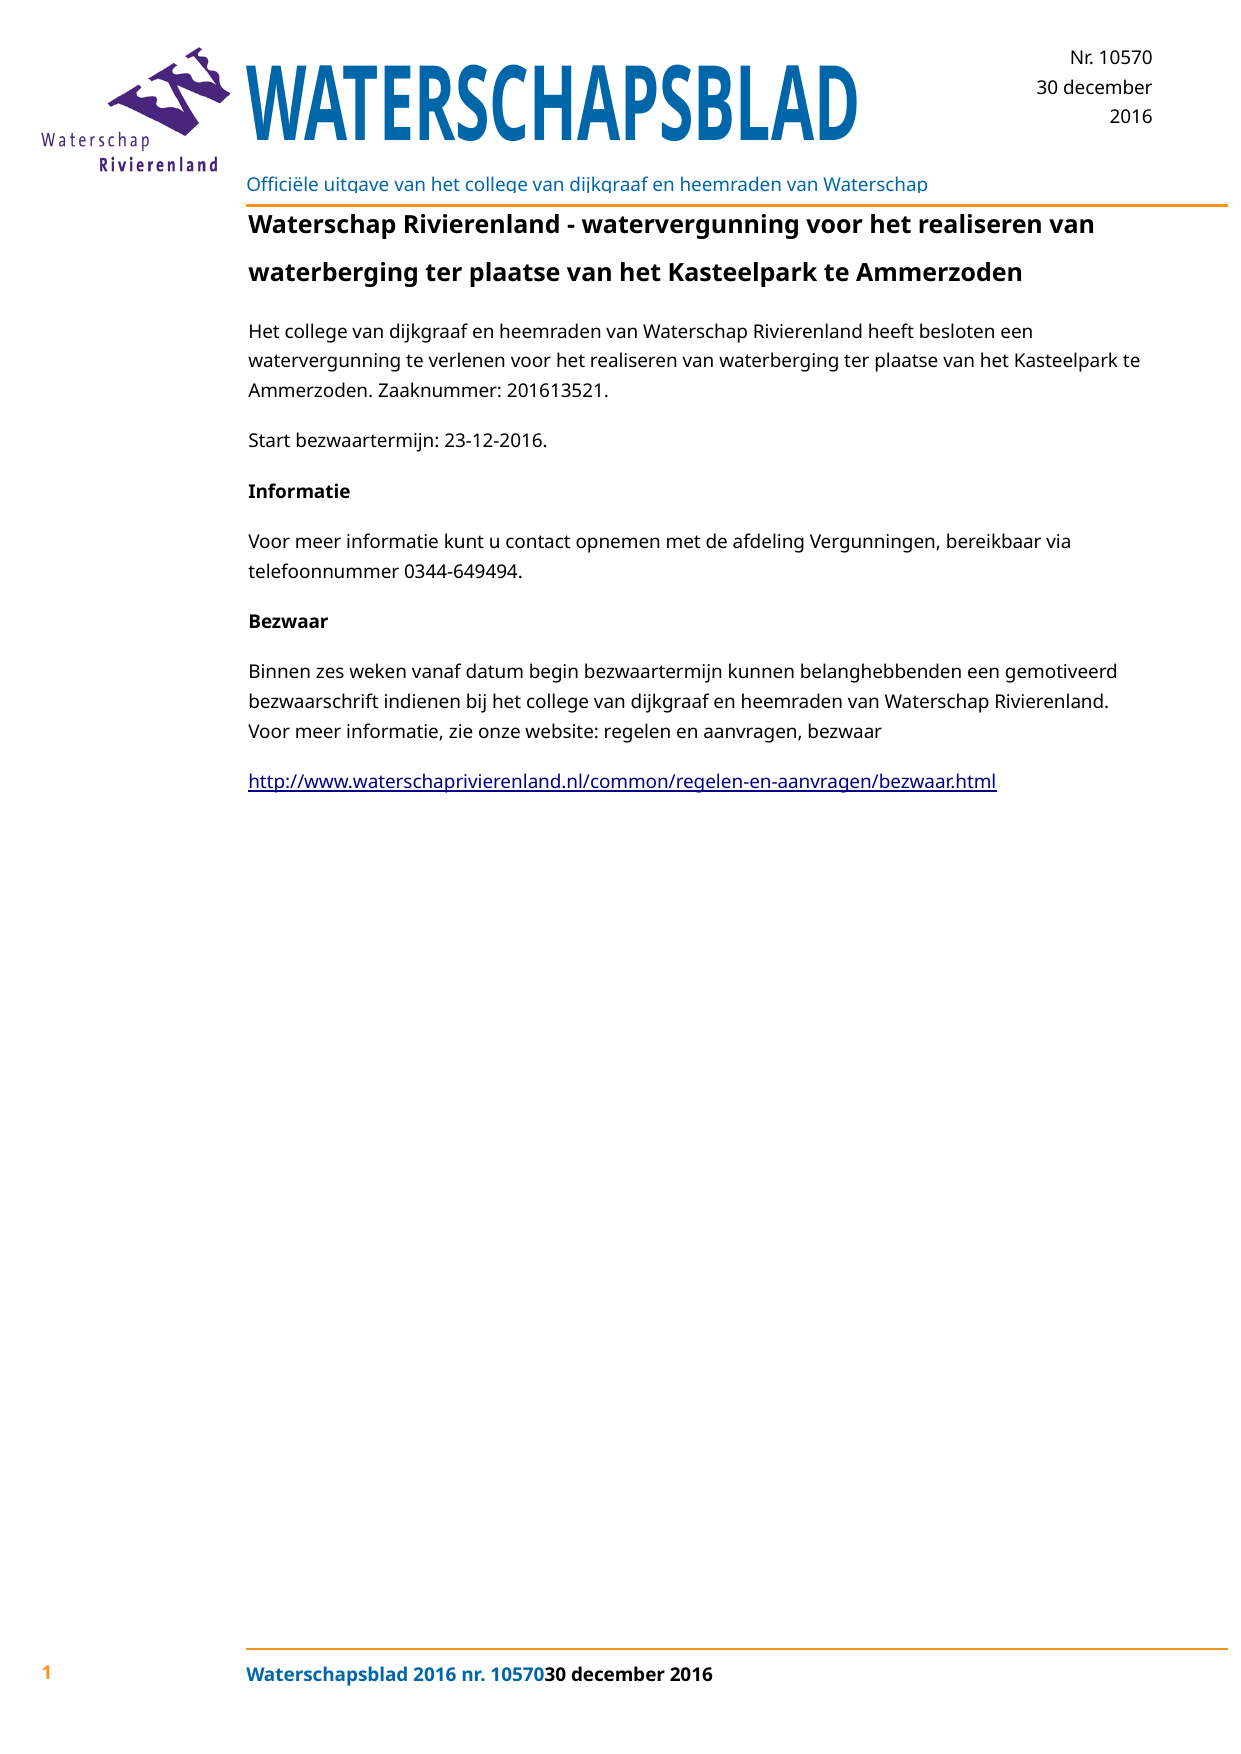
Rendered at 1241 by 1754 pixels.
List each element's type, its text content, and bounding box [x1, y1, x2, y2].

text http://www.waterschaprivierenland.nl/common/regelen-en-aanvragen/bezwaar.html [248, 768, 1152, 794]
picture [41, 47, 231, 172]
text Voor meer informatie kunt u contact opnemen met de afdeling Vergunningen, bereikbaar via telefoonnummer 0344-649494. [248, 528, 1152, 584]
text Start bezwaartermijn: 23-12-2016. [248, 427, 1152, 453]
text Waterschap Rivierenland - watervergunning voor het realiseren van waterberging ter plaatse van het Kasteelpark te Ammerzoden [248, 207, 1152, 288]
text Het college van dijkgraaf en heemraden van Waterschap Rivierenland heeft besloten een watervergunning te verlenen voor het realiseren van waterberging ter plaatse van het Kasteelpark te Ammerzoden. Zaaknummer: 201613521. [248, 318, 1152, 403]
text Bezwaar [248, 608, 1152, 634]
text Informatie [248, 478, 1152, 504]
text Binnen zes weken vanaf datum begin bezwaartermijn kunnen belanghebbenden een gemotiveerd bezwaarschrift indienen bij het college van dijkgraaf en heemraden van Waterschap Rivierenland. Voor meer informatie, zie onze website: regelen en aanvragen, bezwaar [248, 659, 1152, 744]
